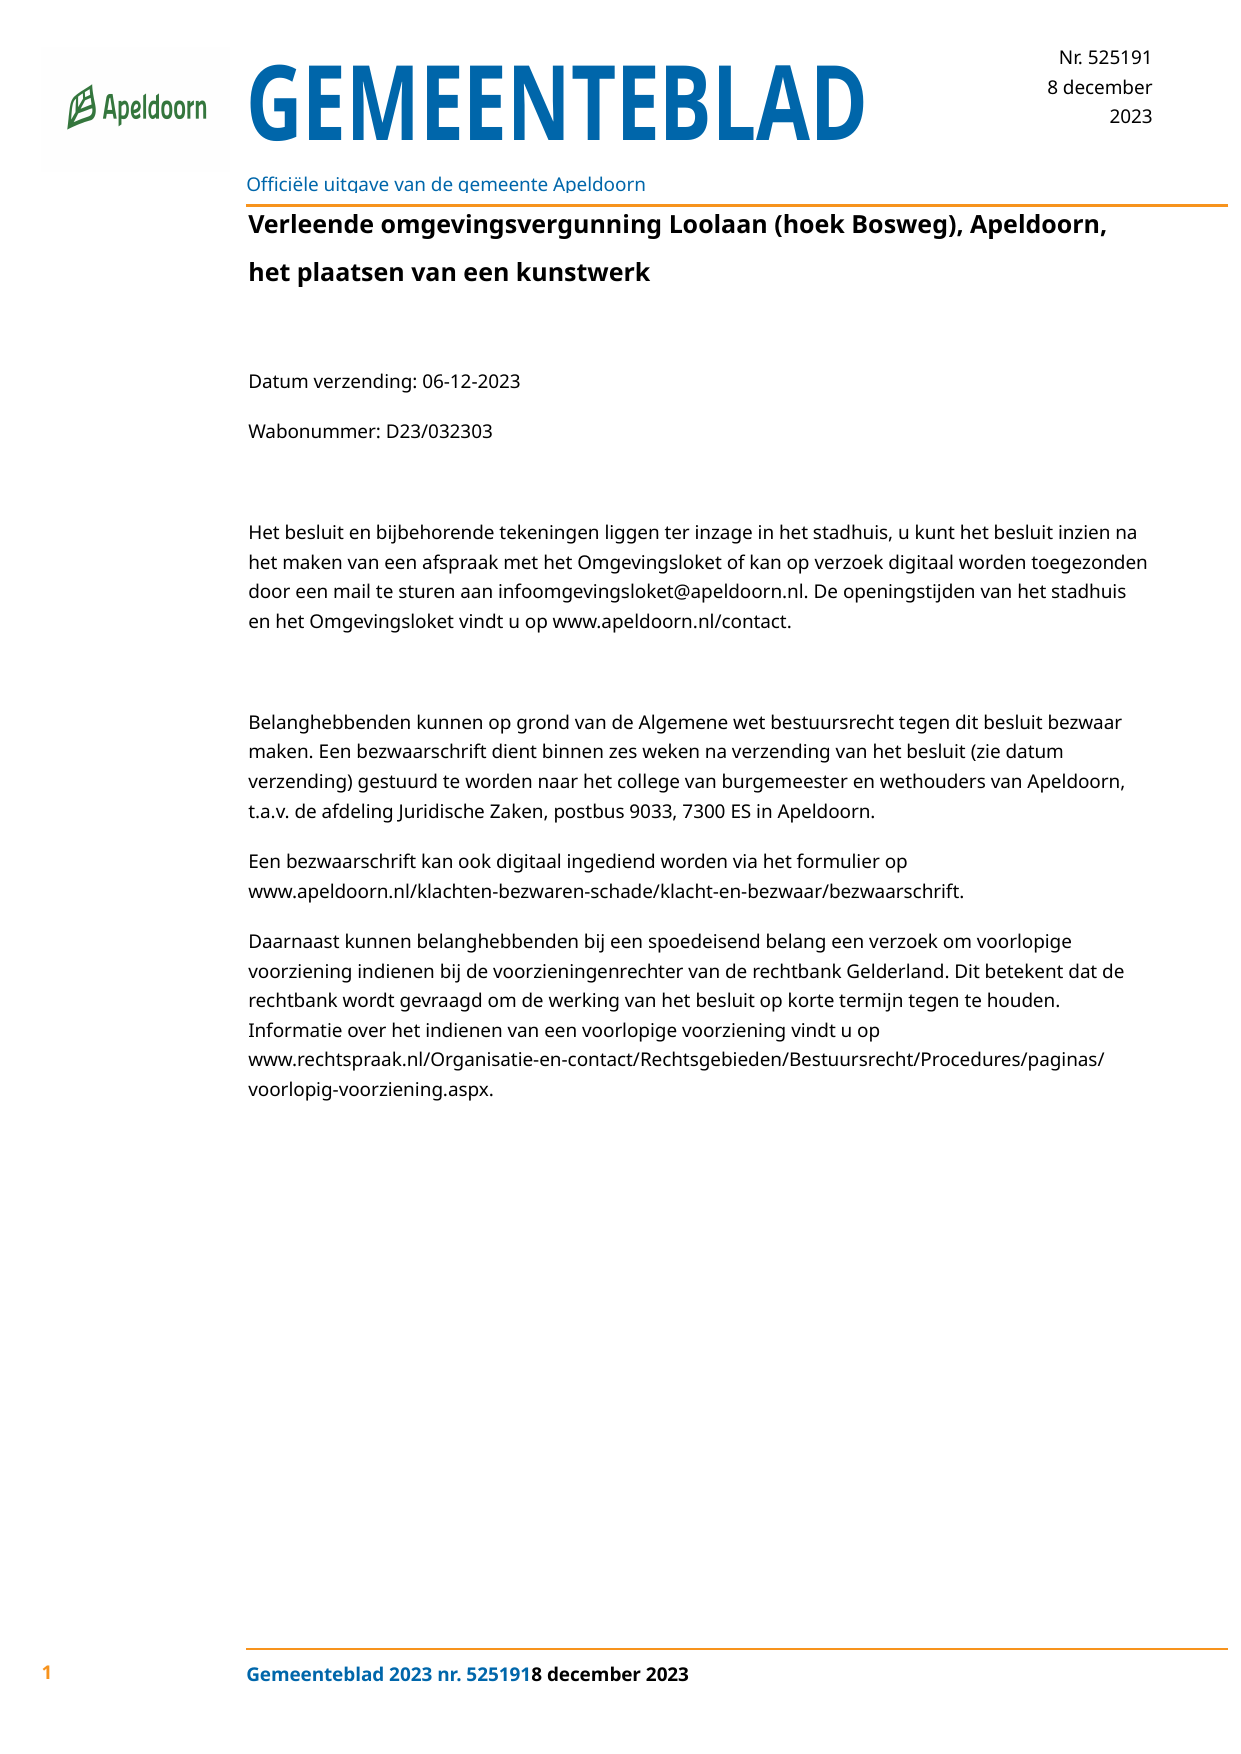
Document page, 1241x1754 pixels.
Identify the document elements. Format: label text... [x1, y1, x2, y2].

text Een bezwaarschrift kan ook digitaal ingediend worden via het formulier op www.apeldoorn.nl/klachten-bezwaren-schade/klacht-en-bezwaar/bezwaarschrift. [248, 848, 1152, 904]
text Datum verzending: 06-12-2023 [248, 368, 1152, 394]
text Daarnaast kunnen belanghebbenden bij een spoedeisend belang een verzoek om voorlopige voorziening indienen bij de voorzieningenrechter van de rechtbank Gelderland. Dit betekent dat de rechtbank wordt gevraagd om de werking van het besluit op korte termijn tegen te houden. Informatie over het indienen van een voorlopige voorziening vindt u op www.rechtspraak.nl/Organisatie-en-contact/Rechtsgebieden/Bestuursrecht/Procedures/paginas/voorlopig-voorziening.aspx. [248, 928, 1152, 1102]
text Belanghebbenden kunnen op grond van de Algemene wet bestuursrecht tegen dit besluit bezwaar maken. Een bezwaarschrift dient binnen zes weken na verzending van het besluit (zie datum verzending) gestuurd te worden naar het college van burgemeester en wethouders van Apeldoorn, t.a.v. de afdeling Juridische Zaken, postbus 9033, 7300 ES in Apeldoorn. [248, 709, 1152, 824]
picture [41, 47, 231, 172]
text Verleende omgevingsvergunning Loolaan (hoek Bosweg), Apeldoorn, het plaatsen van een kunstwerk [248, 207, 1152, 288]
text Wabonummer: D23/032303 [248, 419, 1152, 444]
text Het besluit en bijbehorende tekeningen liggen ter inzage in het stadhuis, u kunt het besluit inzien na het maken van een afspraak met het Omgevingsloket of kan op verzoek digitaal worden toegezonden door een mail te sturen aan infoomgevingsloket@apeldoorn.nl. De openingstijden van het stadhuis en het Omgevingsloket vindt u op www.apeldoorn.nl/contact. [248, 519, 1152, 634]
